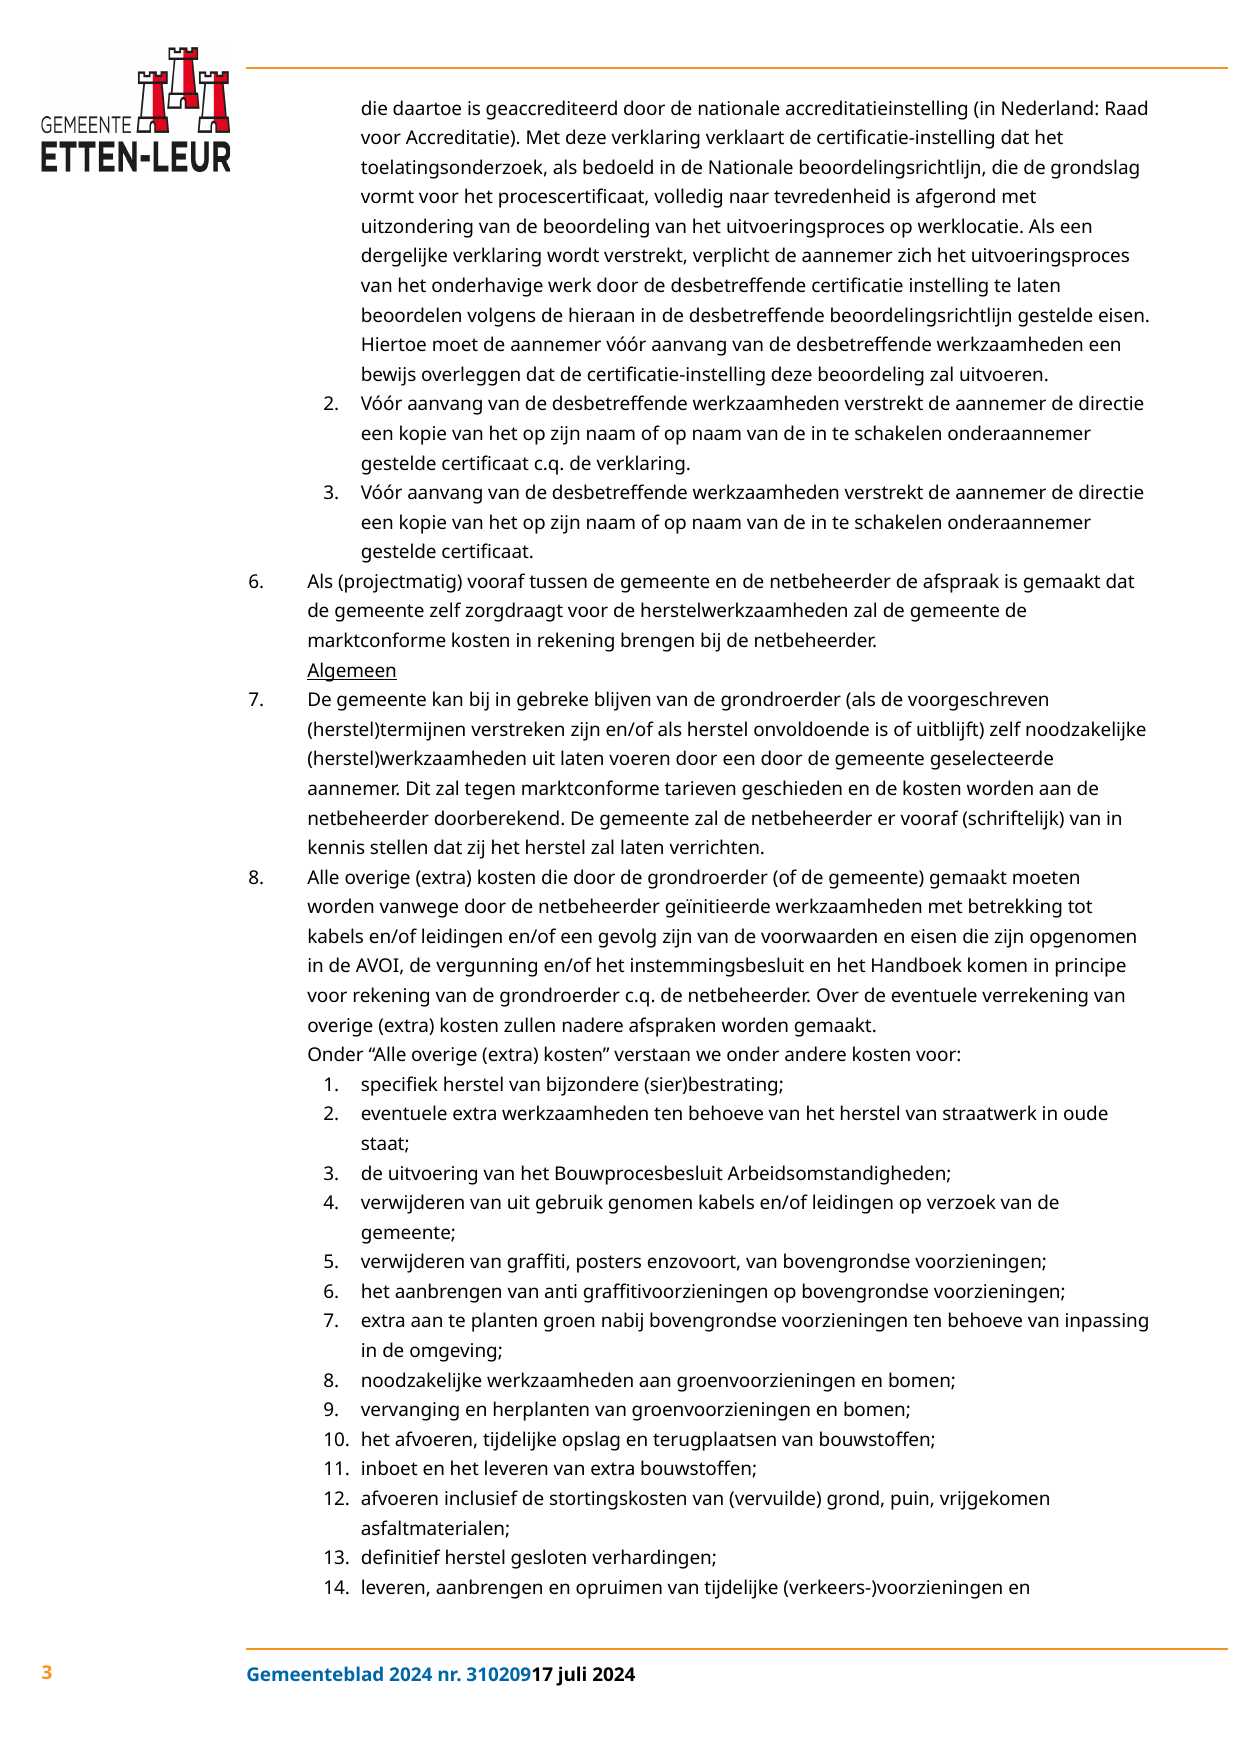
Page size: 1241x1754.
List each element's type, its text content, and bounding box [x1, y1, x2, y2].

list extra aan te planten groen nabij bovengrondse voorzieningen ten behoeve van inpassing in de omgeving; [323, 1308, 1152, 1363]
list inboet en het leveren van extra bouwstoffen; [323, 1456, 1152, 1481]
list eventuele extra werkzaamheden ten behoeve van het herstel van straatwerk in oude staat; [323, 1101, 1152, 1156]
list Als (projectmatig) vooraf tussen de gemeente en de netbeheerder de afspraak is gemaakt dat de gemeente zelf zorgdraagt voor de herstelwerkzaamheden zal de gemeente de marktconforme kosten in rekening brengen bij de netbeheerder. [248, 568, 1152, 653]
list het aanbrengen van anti graffitivoorzieningen op bovengrondse voorzieningen; [323, 1278, 1152, 1304]
list leveren, aanbrengen en opruimen van tijdelijke (verkeers-)voorzieningen en [323, 1574, 1152, 1600]
list verwijderen van graffiti, posters enzovoort, van bovengrondse voorzieningen; [323, 1248, 1152, 1274]
list De gemeente kan bij in gebreke blijven van de grondroerder (als de voorgeschreven (herstel)termijnen verstreken zijn en/of als herstel onvoldoende is of uitblijft) zelf noodzakelijke (herstel)werkzaamheden uit laten voeren door een door de gemeente geselecteerde aannemer. Dit zal tegen marktconforme tarieven geschieden en de kosten worden aan de netbeheerder doorberekend. De gemeente zal de netbeheerder er vooraf (schriftelijk) van in kennis stellen dat zij het herstel zal laten verrichten. [248, 686, 1152, 860]
list Vóór aanvang van de desbetreffende werkzaamheden verstrekt de aannemer de directie een kopie van het op zijn naam of op naam van de in te schakelen onderaannemer gestelde certificaat c.q. de verklaring. [323, 391, 1152, 476]
list definitief herstel gesloten verhardingen; [323, 1544, 1152, 1570]
list noodzakelijke werkzaamheden aan groenvoorzieningen en bomen; [323, 1367, 1152, 1393]
list vervanging en herplanten van groenvoorzieningen en bomen; [323, 1396, 1152, 1422]
list de uitvoering van het Bouwprocesbesluit Arbeidsomstandigheden; [323, 1160, 1152, 1186]
list specifiek herstel van bijzondere (sier)bestrating; [323, 1071, 1152, 1097]
list het afvoeren, tijdelijke opslag en terugplaatsen van bouwstoffen; [323, 1426, 1152, 1452]
list afvoeren inclusief de stortingskosten van (vervuilde) grond, puin, vrijgekomen asfaltmaterialen; [323, 1485, 1152, 1541]
list verwijderen van uit gebruik genomen kabels en/of leidingen op verzoek van de gemeente; [323, 1189, 1152, 1245]
picture [41, 47, 231, 172]
list Vóór aanvang van de desbetreffende werkzaamheden verstrekt de aannemer de directie een kopie van het op zijn naam of op naam van de in te schakelen onderaannemer gestelde certificaat. [323, 479, 1152, 564]
list die daartoe is geaccrediteerd door de nationale accreditatieinstelling (in Nederland: Raad voor Accreditatie). Met deze verklaring verklaart de certificatie-instelling dat het toelatingsonderzoek, als bedoeld in de Nationale beoordelingsrichtlijn, die de grondslag vormt voor het procescertificaat, volledig naar tevredenheid is afgerond met uitzondering van de beoordeling van het uitvoeringsproces op werklocatie. Als een dergelijke verklaring wordt verstrekt, verplicht de aannemer zich het uitvoeringsproces van het onderhavige werk door de desbetreffende certificatie instelling te laten beoordelen volgens de hieraan in de desbetreffende beoordelingsrichtlijn gestelde eisen. Hiertoe moet de aannemer vóór aanvang van de desbetreffende werkzaamheden een bewijs overleggen dat de certificatie-instelling deze beoordeling zal uitvoeren. [323, 95, 1152, 387]
list Onder “Alle overige (extra) kosten” verstaan we onder andere kosten voor: [248, 1041, 1152, 1067]
list Alle overige (extra) kosten die door de grondroerder (of de gemeente) gemaakt moeten worden vanwege door de netbeheerder geïnitieerde werkzaamheden met betrekking tot kabels en/of leidingen en/of een gevolg zijn van de voorwaarden en eisen die zijn opgenomen in de AVOI, de vergunning en/of het instemmingsbesluit en het Handboek komen in principe voor rekening van de grondroerder c.q. de netbeheerder. Over de eventuele verrekening van overige (extra) kosten zullen nadere afspraken worden gemaakt. [248, 864, 1152, 1038]
list Algemeen [248, 657, 1152, 683]
